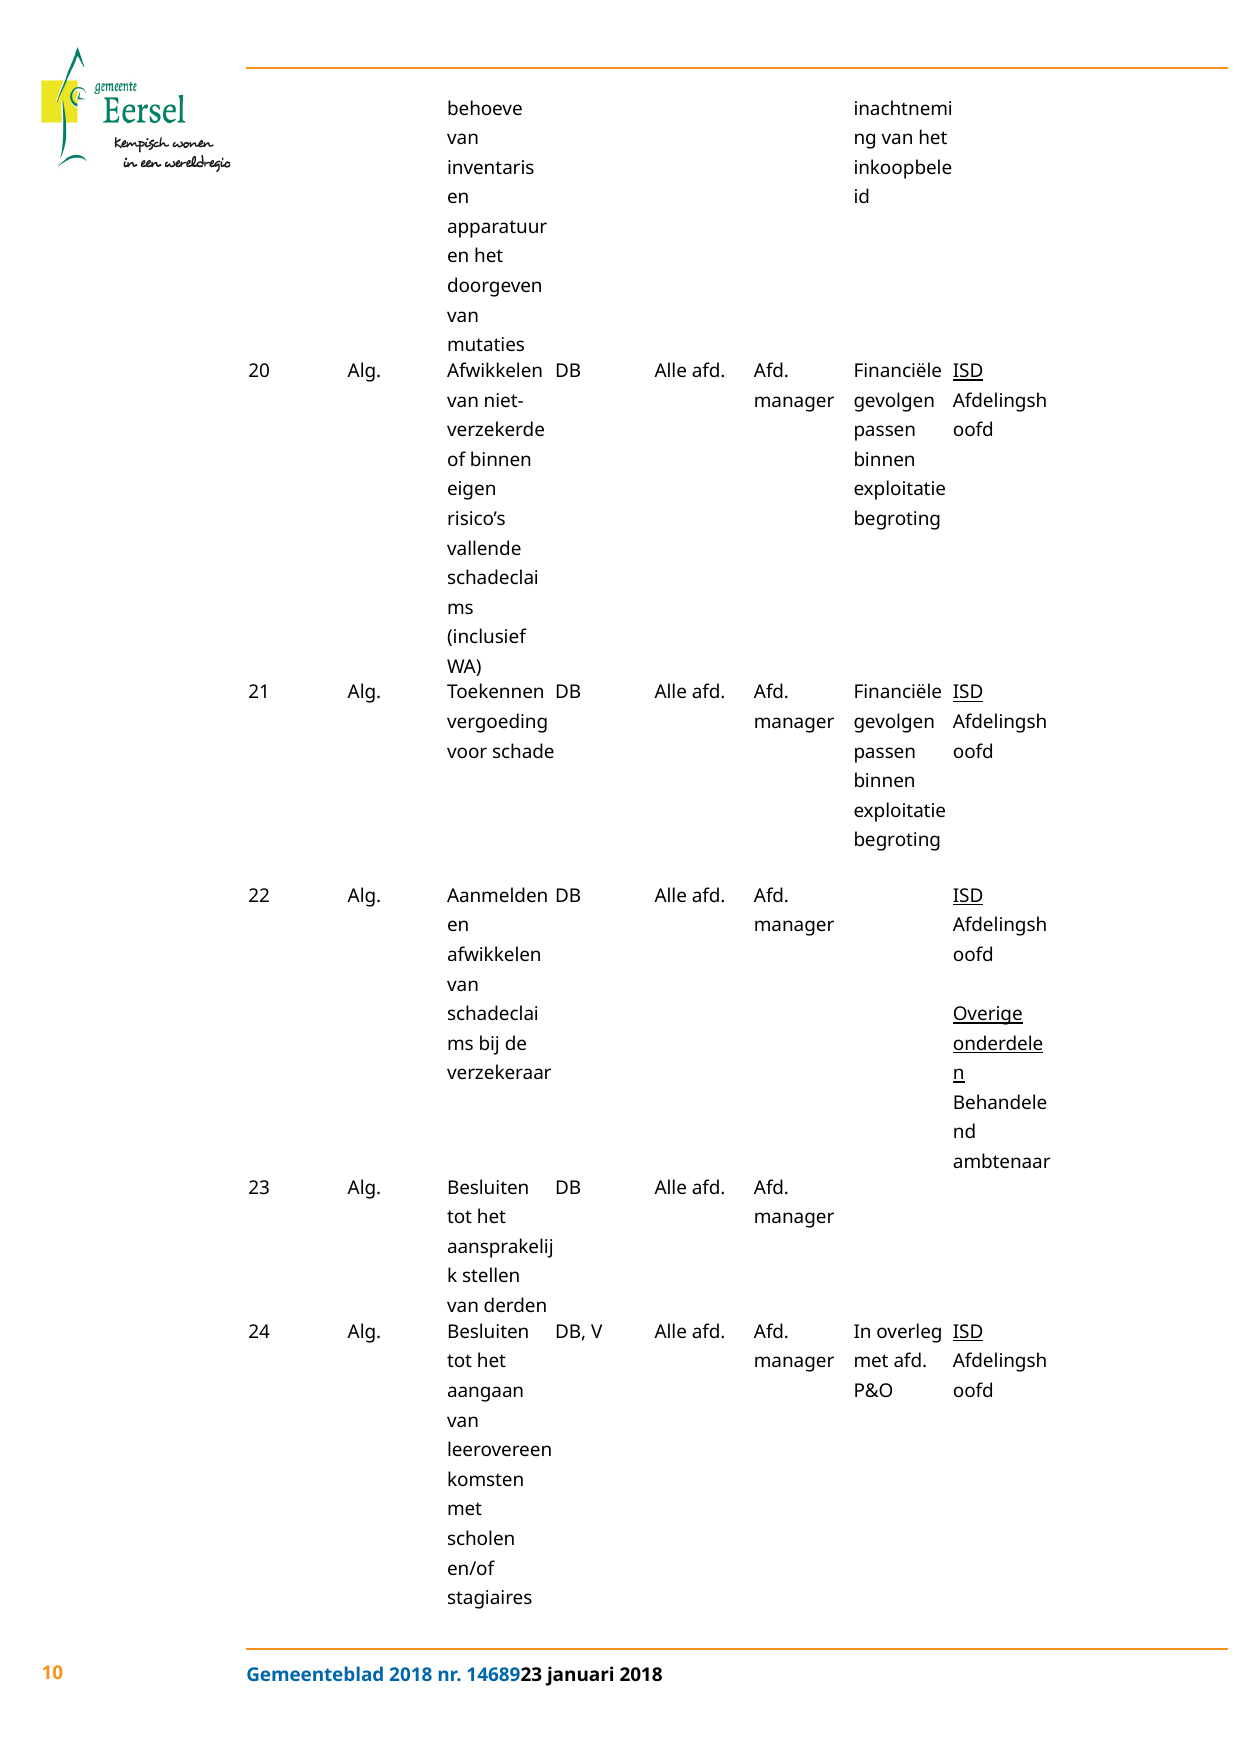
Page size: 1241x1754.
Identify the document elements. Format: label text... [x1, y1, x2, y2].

table_cell Afd. manager [754, 679, 853, 882]
table_cell 24 [248, 1318, 347, 1610]
table_cell Alle afd. [654, 679, 754, 882]
table_cell DB [555, 1174, 654, 1318]
table_cell [1052, 357, 1152, 679]
table_cell DB, V [555, 1318, 654, 1610]
table_cell [953, 1174, 1052, 1318]
table_cell [348, 95, 447, 357]
table_cell Aanmelden en afwikkelen van schadeclaims bij de verzekeraar [447, 882, 555, 1174]
table_cell 21 [248, 679, 347, 882]
table_cell ISD Afdelingshoofd Overige onderdelen Behandelend ambtenaar [953, 882, 1052, 1174]
table_cell ISD Afdelingshoofd [953, 1318, 1052, 1610]
table_cell [1052, 679, 1152, 882]
table_cell Alg. [348, 1174, 447, 1318]
table_cell Afd. manager [754, 1174, 853, 1318]
table_cell 20 [248, 357, 347, 679]
table_cell [853, 1174, 953, 1318]
table_cell Alg. [348, 357, 447, 679]
table_cell 22 [248, 882, 347, 1174]
picture [41, 47, 231, 172]
table_cell DB [555, 882, 654, 1174]
table_cell [248, 95, 347, 357]
table_cell [754, 95, 853, 357]
table_cell Alle afd. [654, 882, 754, 1174]
table_cell DB [555, 357, 654, 679]
table_cell ISD Afdelingshoofd [953, 679, 1052, 882]
table_cell Financiële gevolgen passen binnen exploitatiebegroting [853, 357, 953, 679]
table_cell DB [555, 679, 654, 882]
table_cell [1052, 95, 1152, 357]
table_cell Besluiten tot het aansprakelijk stellen van derden [447, 1174, 555, 1318]
table_cell behoeve van inventaris en apparatuur en het doorgeven van mutaties [447, 95, 555, 357]
table_cell Afd. manager [754, 1318, 853, 1610]
table_cell Alg. [348, 882, 447, 1174]
table_cell Financiële gevolgen passen binnen exploitatiebegroting [853, 679, 953, 882]
table_cell In overleg met afd. P&O [853, 1318, 953, 1610]
table_cell Afd. manager [754, 357, 853, 679]
table_cell Afwikkelen van niet-verzekerde of binnen eigen risico’s vallende schadeclaims (inclusief WA) [447, 357, 555, 679]
table_cell Alle afd. [654, 1174, 754, 1318]
table_cell 23 [248, 1174, 347, 1318]
table_cell [853, 882, 953, 1174]
table_cell Alle afd. [654, 1318, 754, 1610]
table_cell [1052, 1174, 1152, 1318]
table_cell ISD Afdelingshoofd [953, 357, 1052, 679]
table_cell Alle afd. [654, 357, 754, 679]
table_cell [1052, 1318, 1152, 1610]
table_cell Besluiten tot het aangaan van leerovereenkomsten met scholen en/of stagiaires [447, 1318, 555, 1610]
table_cell [953, 95, 1052, 357]
table_cell Alg. [348, 679, 447, 882]
table_cell [654, 95, 754, 357]
table_cell Alg. [348, 1318, 447, 1610]
table_cell Afd. manager [754, 882, 853, 1174]
table_cell [555, 95, 654, 357]
table_cell Toekennen vergoeding voor schade [447, 679, 555, 882]
table_cell inachtneming van het inkoopbeleid [853, 95, 953, 357]
table_cell [1052, 882, 1152, 1174]
